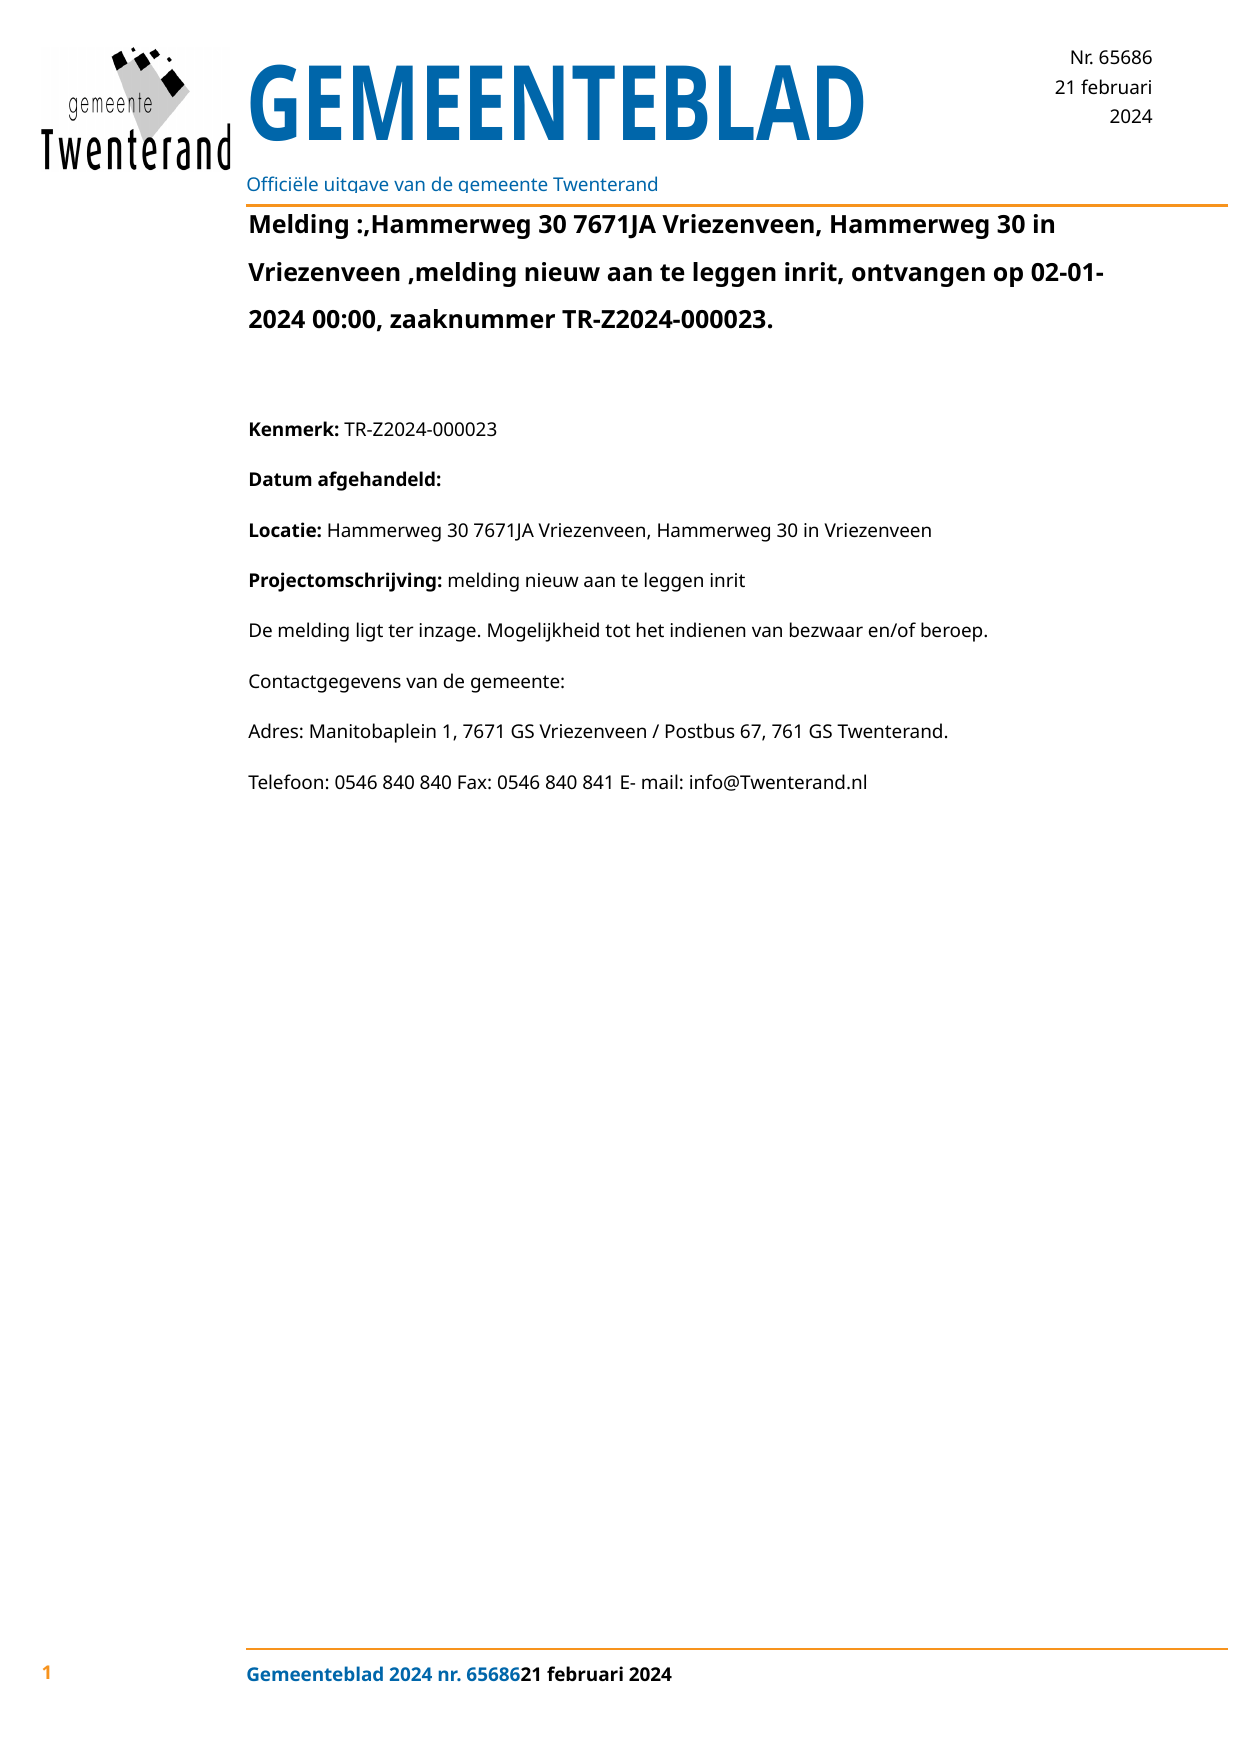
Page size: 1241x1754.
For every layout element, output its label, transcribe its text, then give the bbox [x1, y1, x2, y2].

text Projectomschrijving: melding nieuw aan te leggen inrit [248, 567, 1152, 593]
text Adres: Manitobaplein 1, 7671 GS Vriezenveen / Postbus 67, 761 GS Twenterand. [248, 718, 1152, 744]
picture [41, 47, 231, 172]
text Melding :,Hammerweg 30 7671JA Vriezenveen, Hammerweg 30 in Vriezenveen ,melding nieuw aan te leggen inrit, ontvangen op 02-01-2024 00:00, zaaknummer TR-Z2024-000023. [248, 207, 1152, 336]
text De melding ligt ter inzage. Mogelijkheid tot het indienen van bezwaar en/of beroep. [248, 618, 1152, 643]
text Kenmerk: TR-Z2024-000023 [248, 416, 1152, 442]
text Datum afgehandeld: [248, 466, 1152, 492]
text Contactgegevens van de gemeente: [248, 668, 1152, 694]
text Locatie: Hammerweg 30 7671JA Vriezenveen, Hammerweg 30 in Vriezenveen [248, 517, 1152, 542]
text Telefoon: 0546 840 840 Fax: 0546 840 841 E- mail: info@Twenterand.nl [248, 769, 1152, 794]
